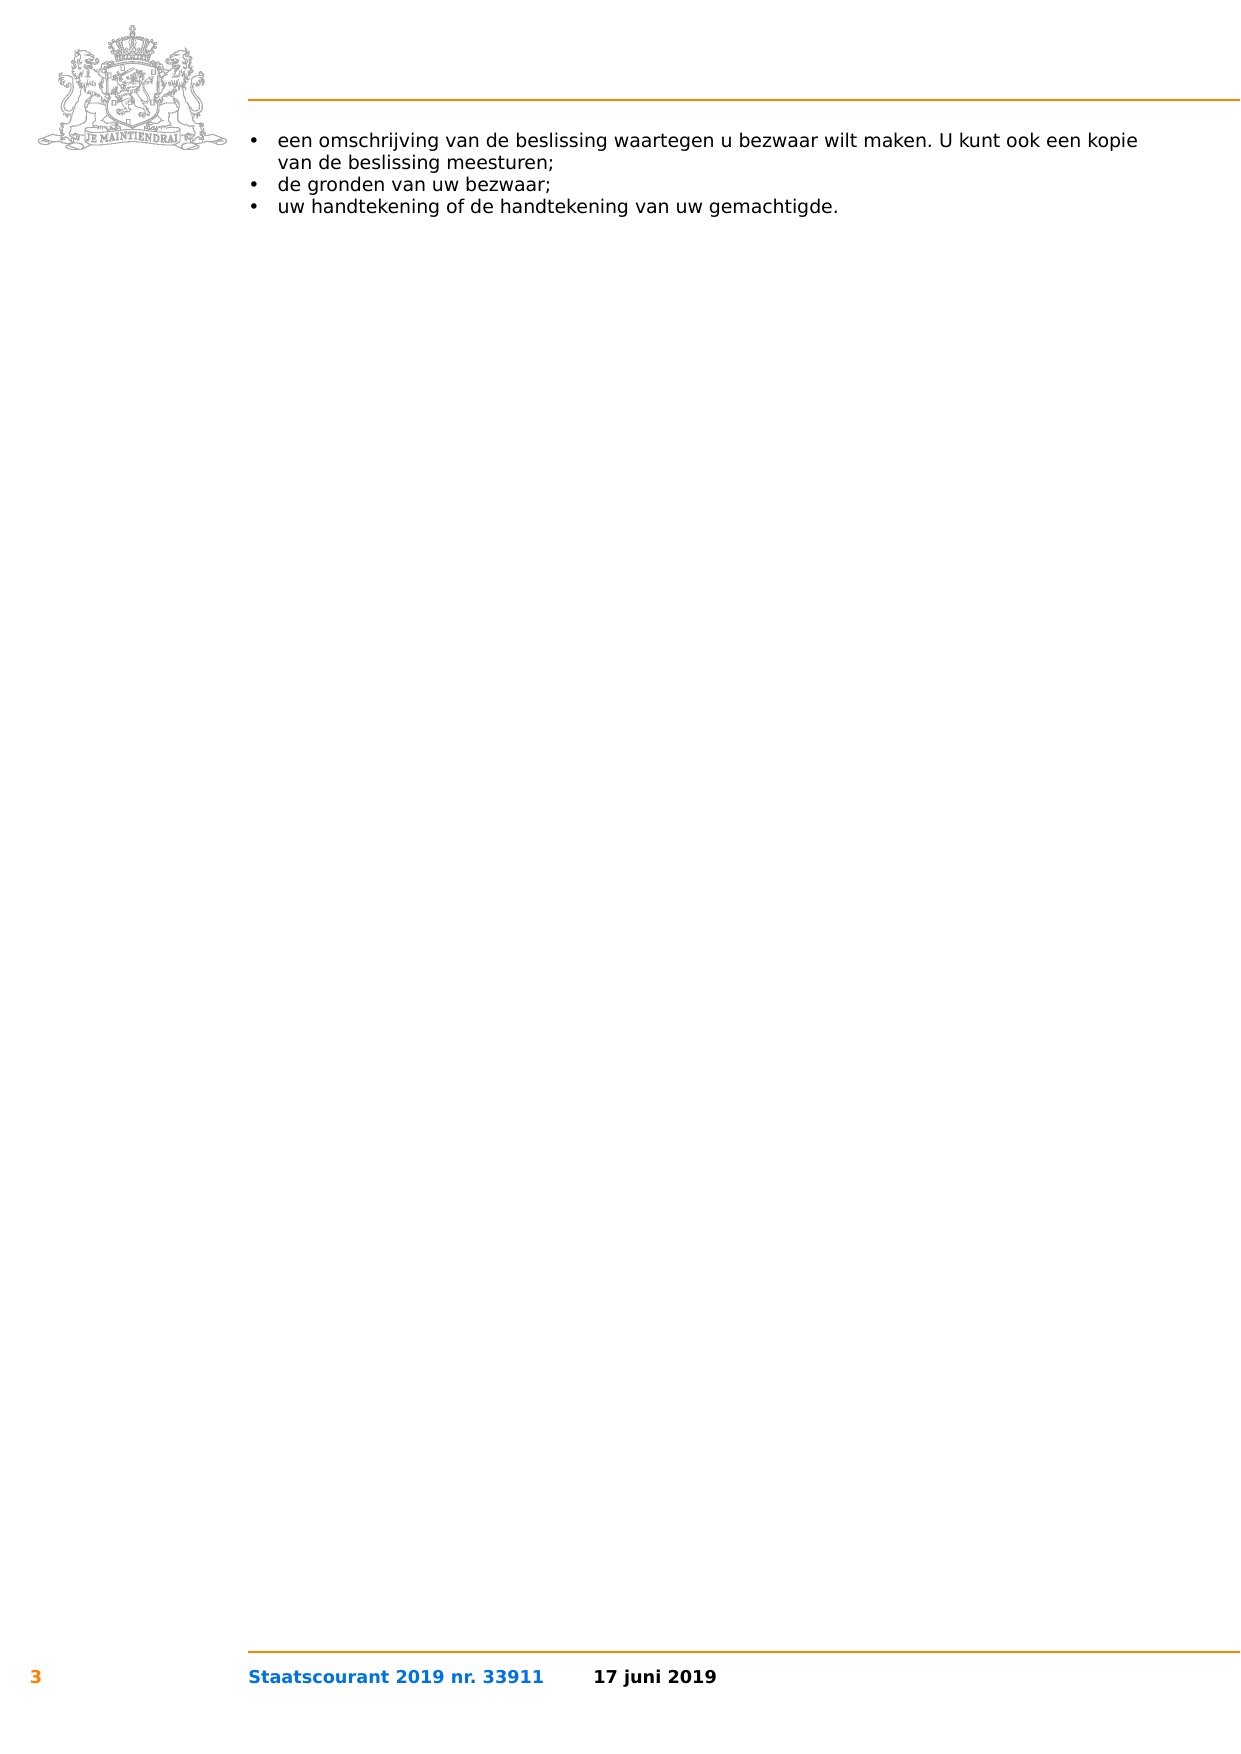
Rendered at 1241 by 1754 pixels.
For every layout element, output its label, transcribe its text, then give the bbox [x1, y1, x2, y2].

text • de gronden van uw bezwaar; [248, 174, 1163, 196]
picture [38, 25, 227, 150]
text • een omschrijving van de beslissing waartegen u bezwaar wilt maken. U kunt ook een kopie van de beslissing meesturen; [248, 130, 1163, 174]
text • uw handtekening of de handtekening van uw gemachtigde. [248, 196, 1163, 218]
